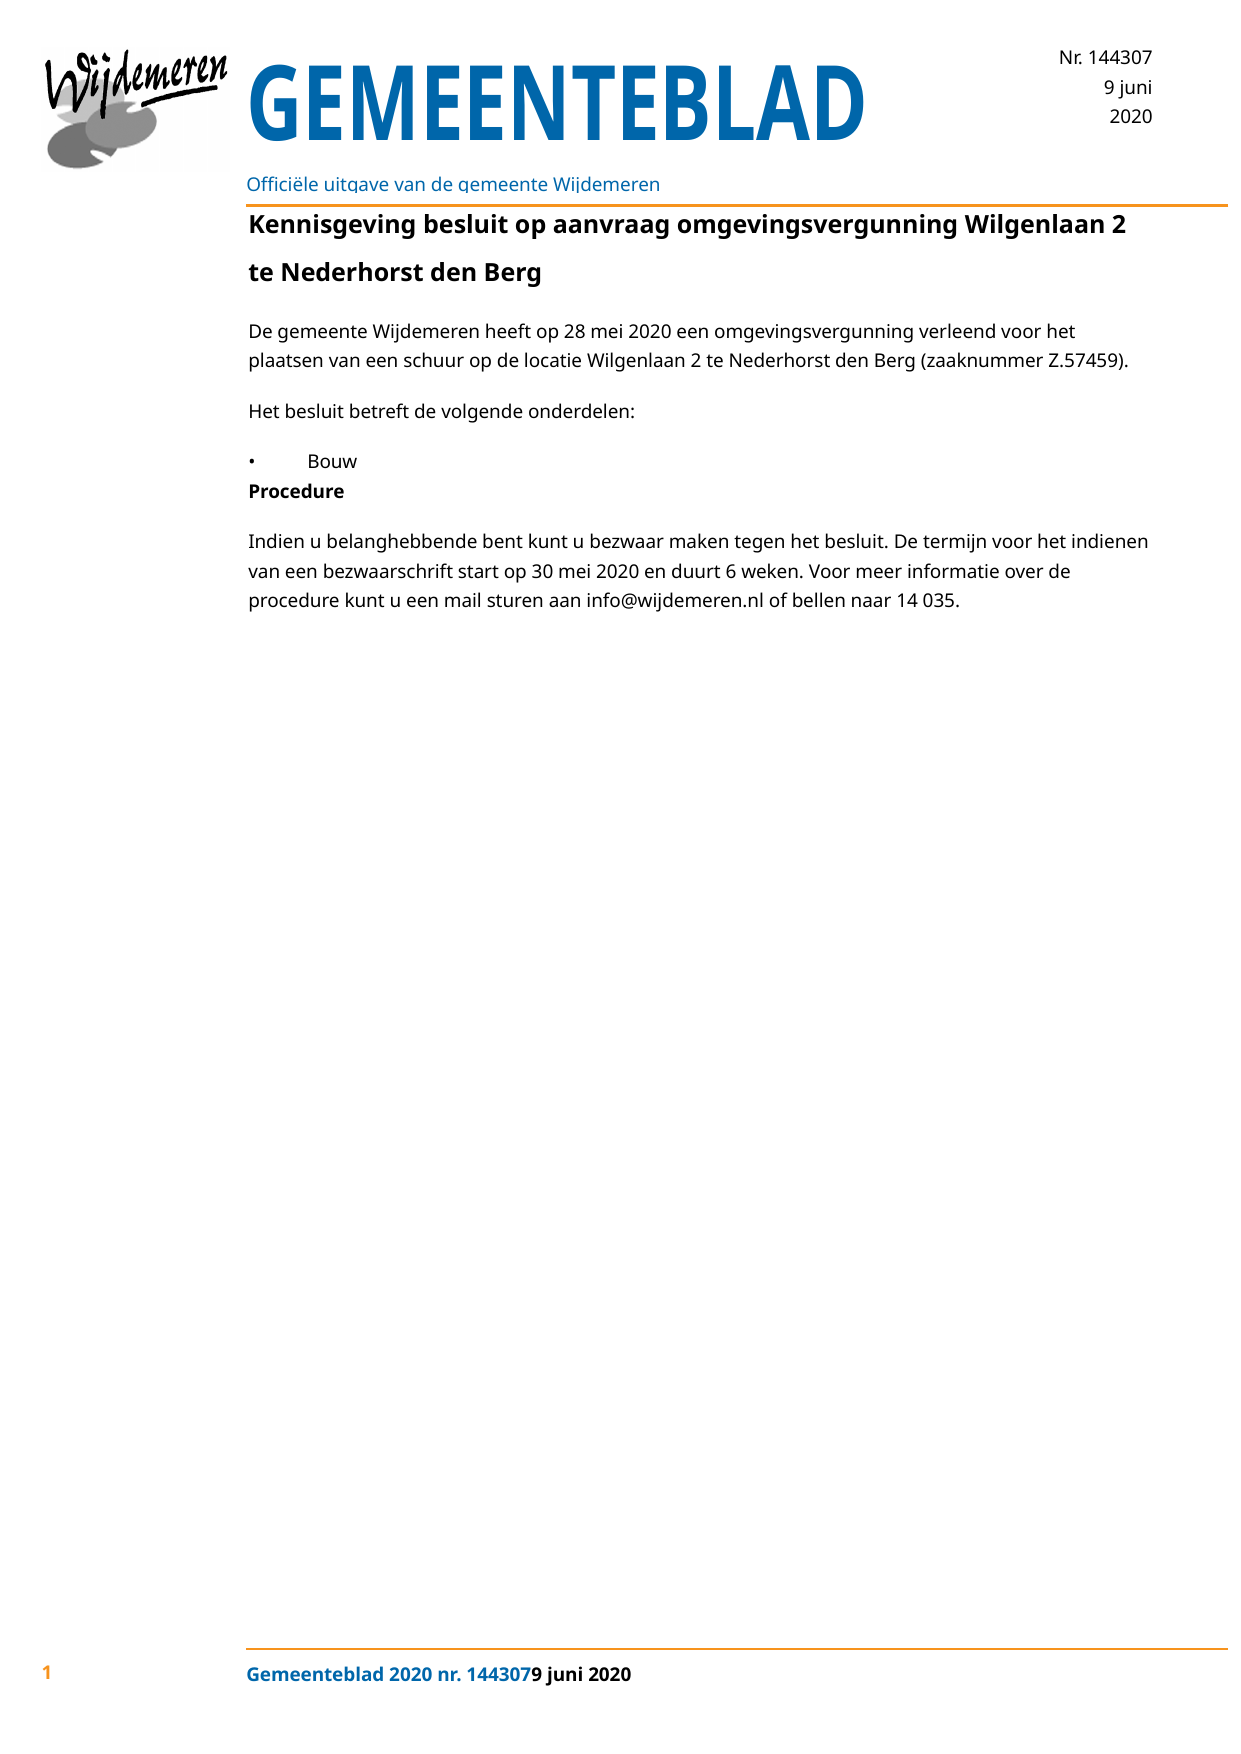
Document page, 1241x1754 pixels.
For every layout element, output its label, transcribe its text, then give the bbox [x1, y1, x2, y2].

list Bouw [248, 448, 1152, 474]
text Het besluit betreft de volgende onderdelen: [248, 398, 1152, 424]
text De gemeente Wijdemeren heeft op 28 mei 2020 een omgevingsvergunning verleend voor het plaatsen van een schuur op de locatie Wilgenlaan 2 te Nederhorst den Berg (zaaknummer Z.57459). [248, 318, 1152, 373]
text Indien u belanghebbende bent kunt u bezwaar maken tegen het besluit. De termijn voor het indienen van een bezwaarschrift start op 30 mei 2020 en duurt 6 weken. Voor meer informatie over de procedure kunt u een mail sturen aan info@wijdemeren.nl of bellen naar 14 035. [248, 528, 1152, 613]
text Procedure [248, 478, 1152, 504]
text Kennisgeving besluit op aanvraag omgevingsvergunning Wilgenlaan 2 te Nederhorst den Berg [248, 207, 1152, 288]
picture [41, 47, 231, 172]
